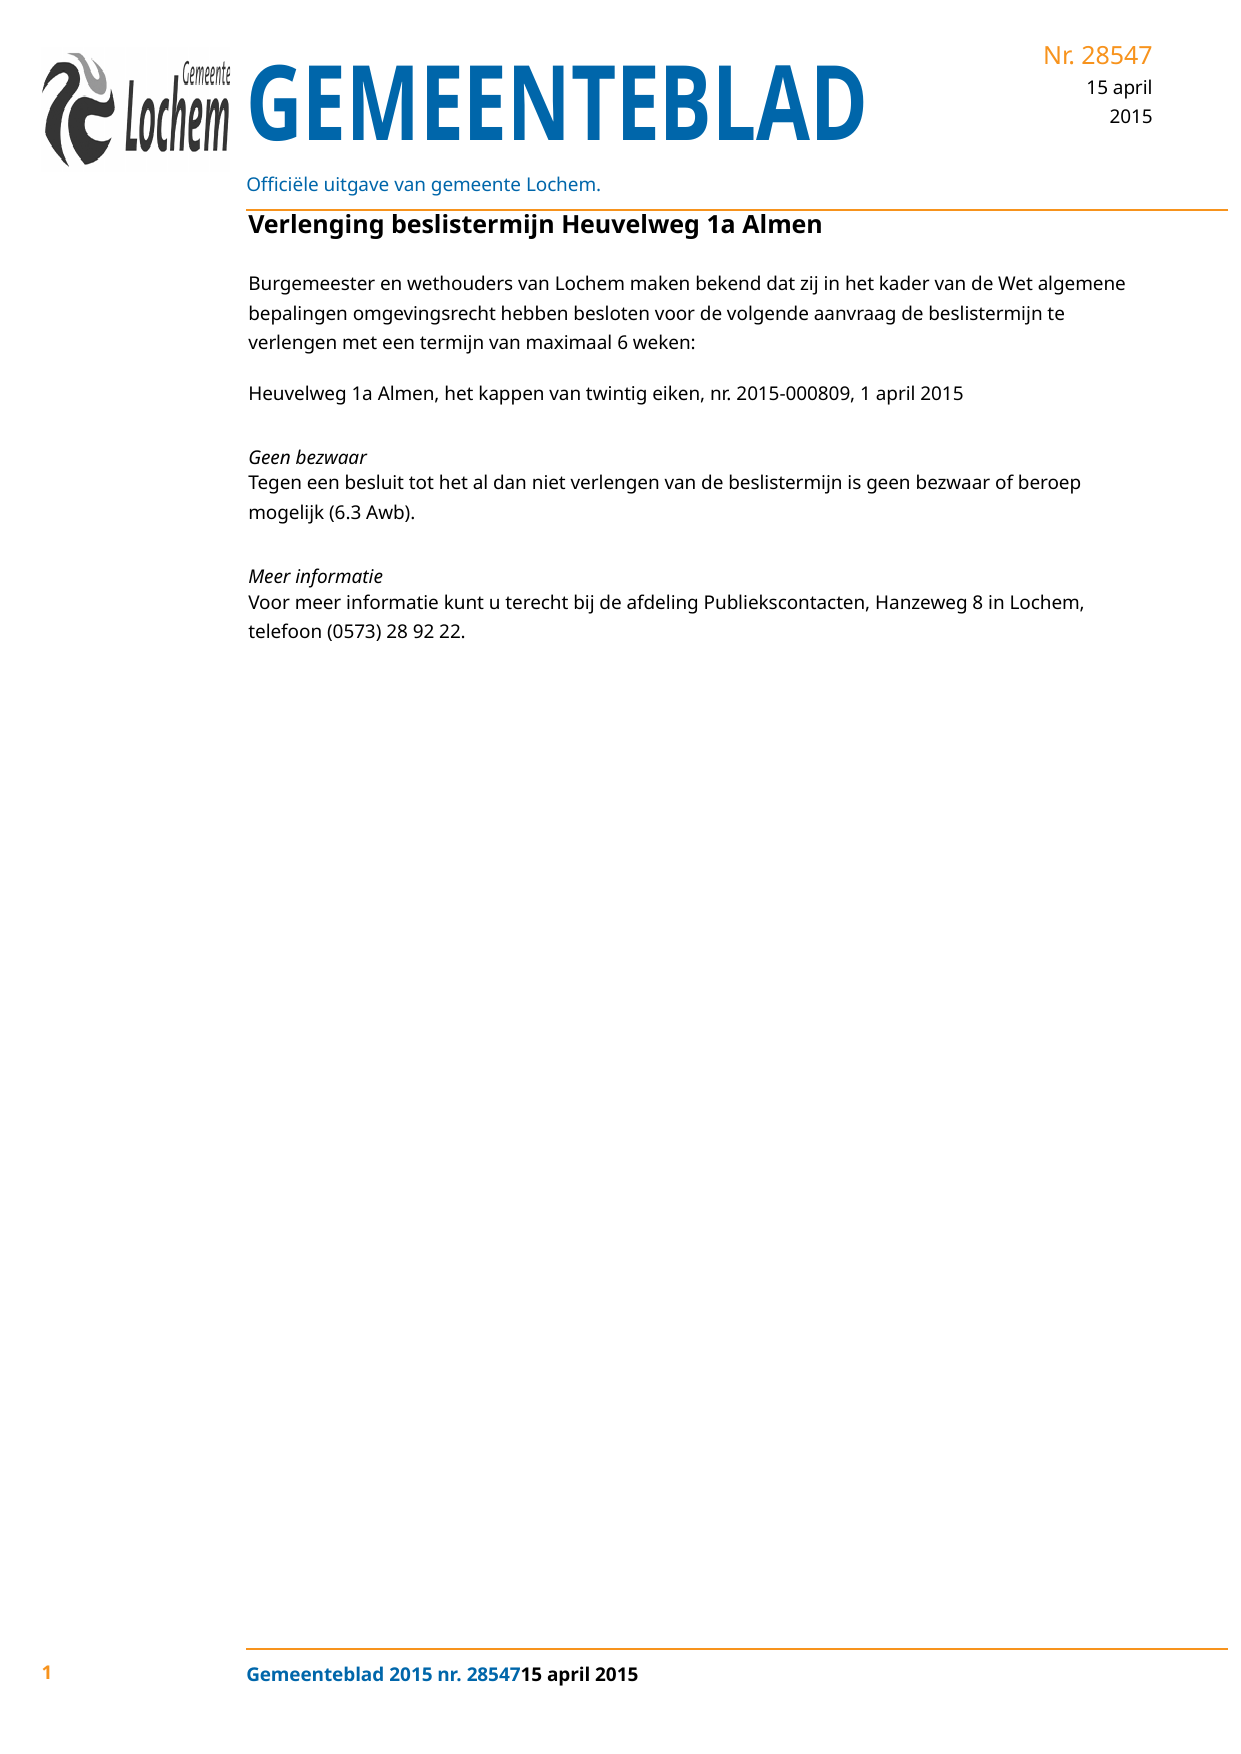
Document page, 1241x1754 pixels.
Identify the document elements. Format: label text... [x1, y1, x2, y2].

text Meer informatie [248, 563, 1152, 589]
text Heuvelweg 1a Almen, het kappen van twintig eiken, nr. 2015-000809, 1 april 2015 [248, 380, 1152, 406]
text Tegen een besluit tot het al dan niet verlengen van de beslistermijn is geen bezwaar of beroep mogelijk (6.3 Awb). [248, 469, 1152, 525]
picture [41, 47, 231, 172]
text Geen bezwaar [248, 444, 1152, 469]
text Verlenging beslistermijn Heuvelweg 1a Almen [248, 211, 1152, 241]
text Burgemeester en wethouders van Lochem maken bekend dat zij in het kader van de Wet algemene bepalingen omgevingsrecht hebben besloten voor de volgende aanvraag de beslistermijn te verlengen met een termijn van maximaal 6 weken: [248, 270, 1152, 355]
text Voor meer informatie kunt u terecht bij de afdeling Publiekscontacten, Hanzeweg 8 in Lochem, telefoon (0573) 28 92 22. [248, 589, 1152, 644]
